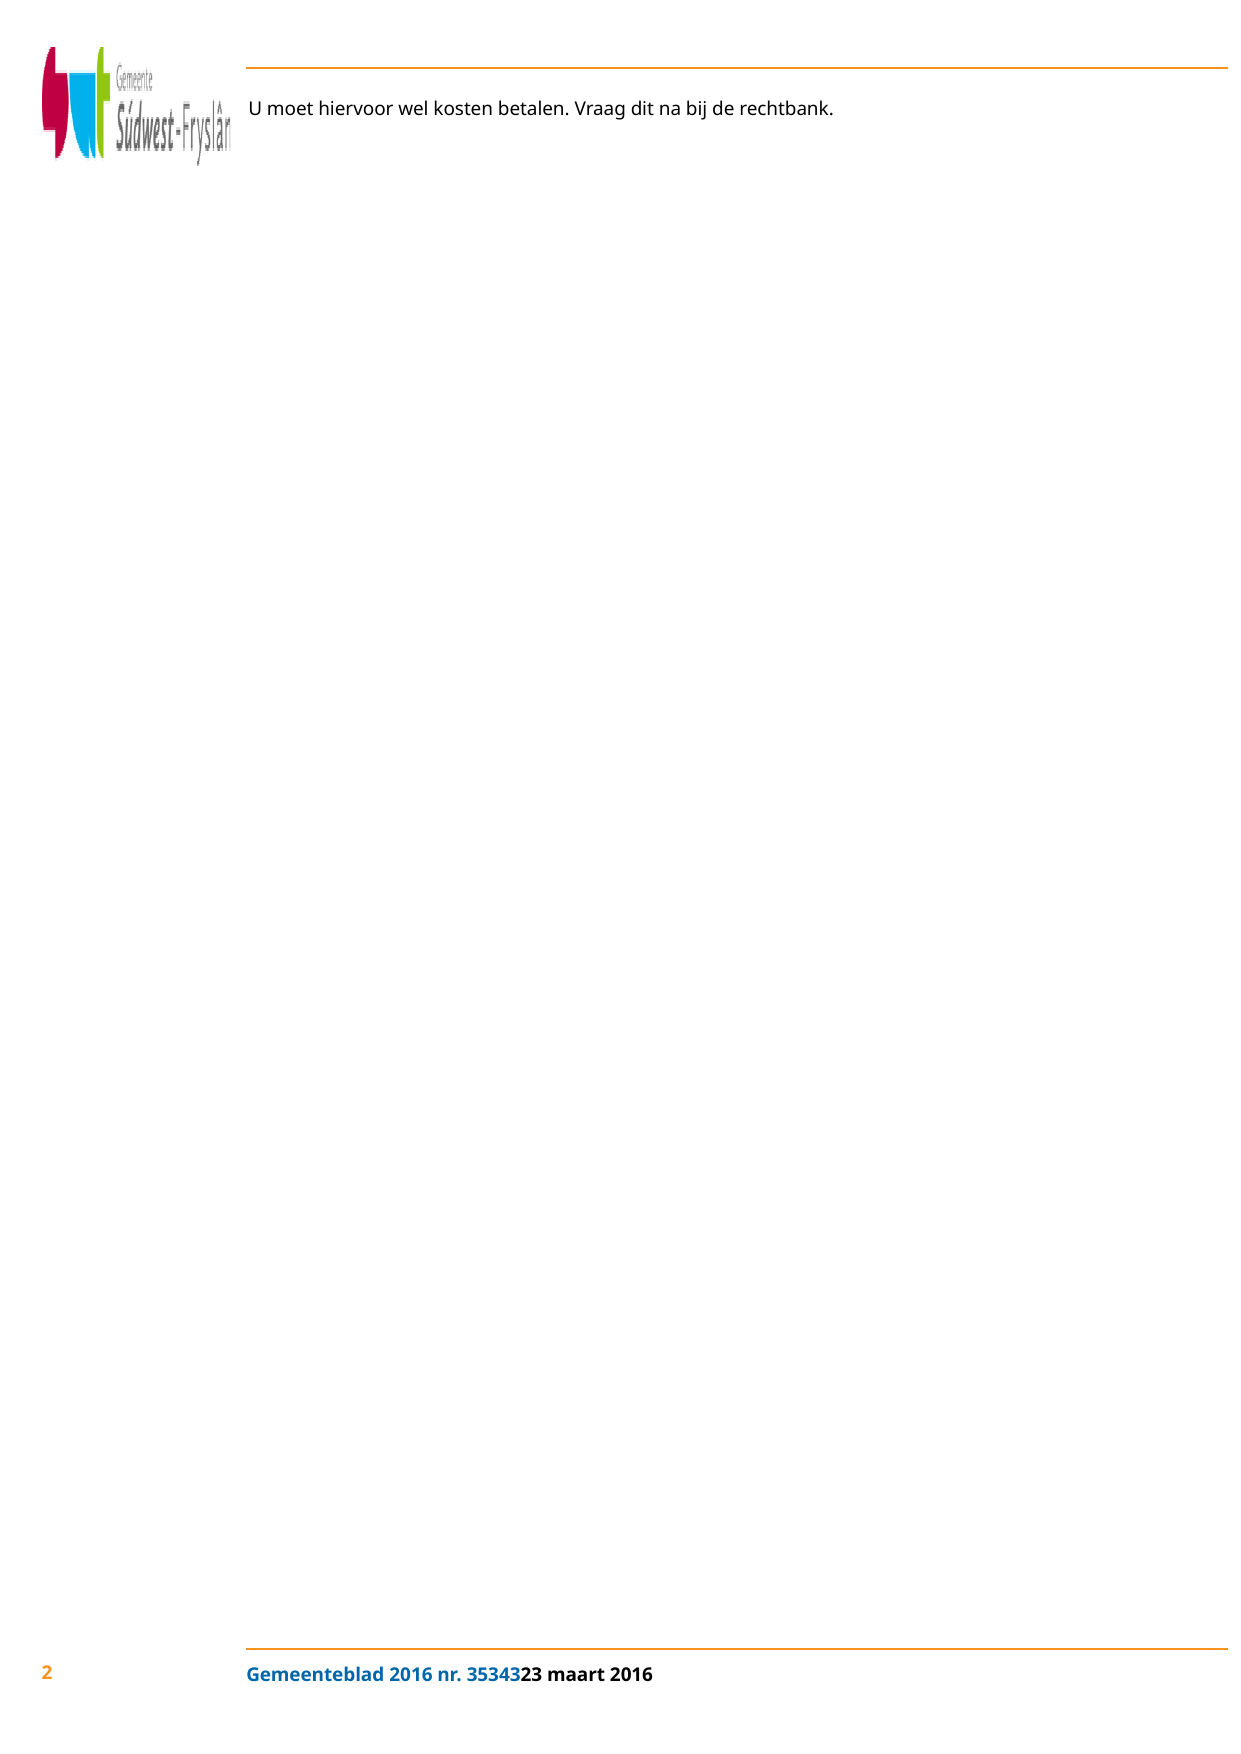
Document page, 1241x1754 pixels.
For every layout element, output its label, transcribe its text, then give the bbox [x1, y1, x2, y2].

picture [41, 47, 231, 172]
text U moet hiervoor wel kosten betalen. Vraag dit na bij de rechtbank. [248, 95, 1152, 121]
